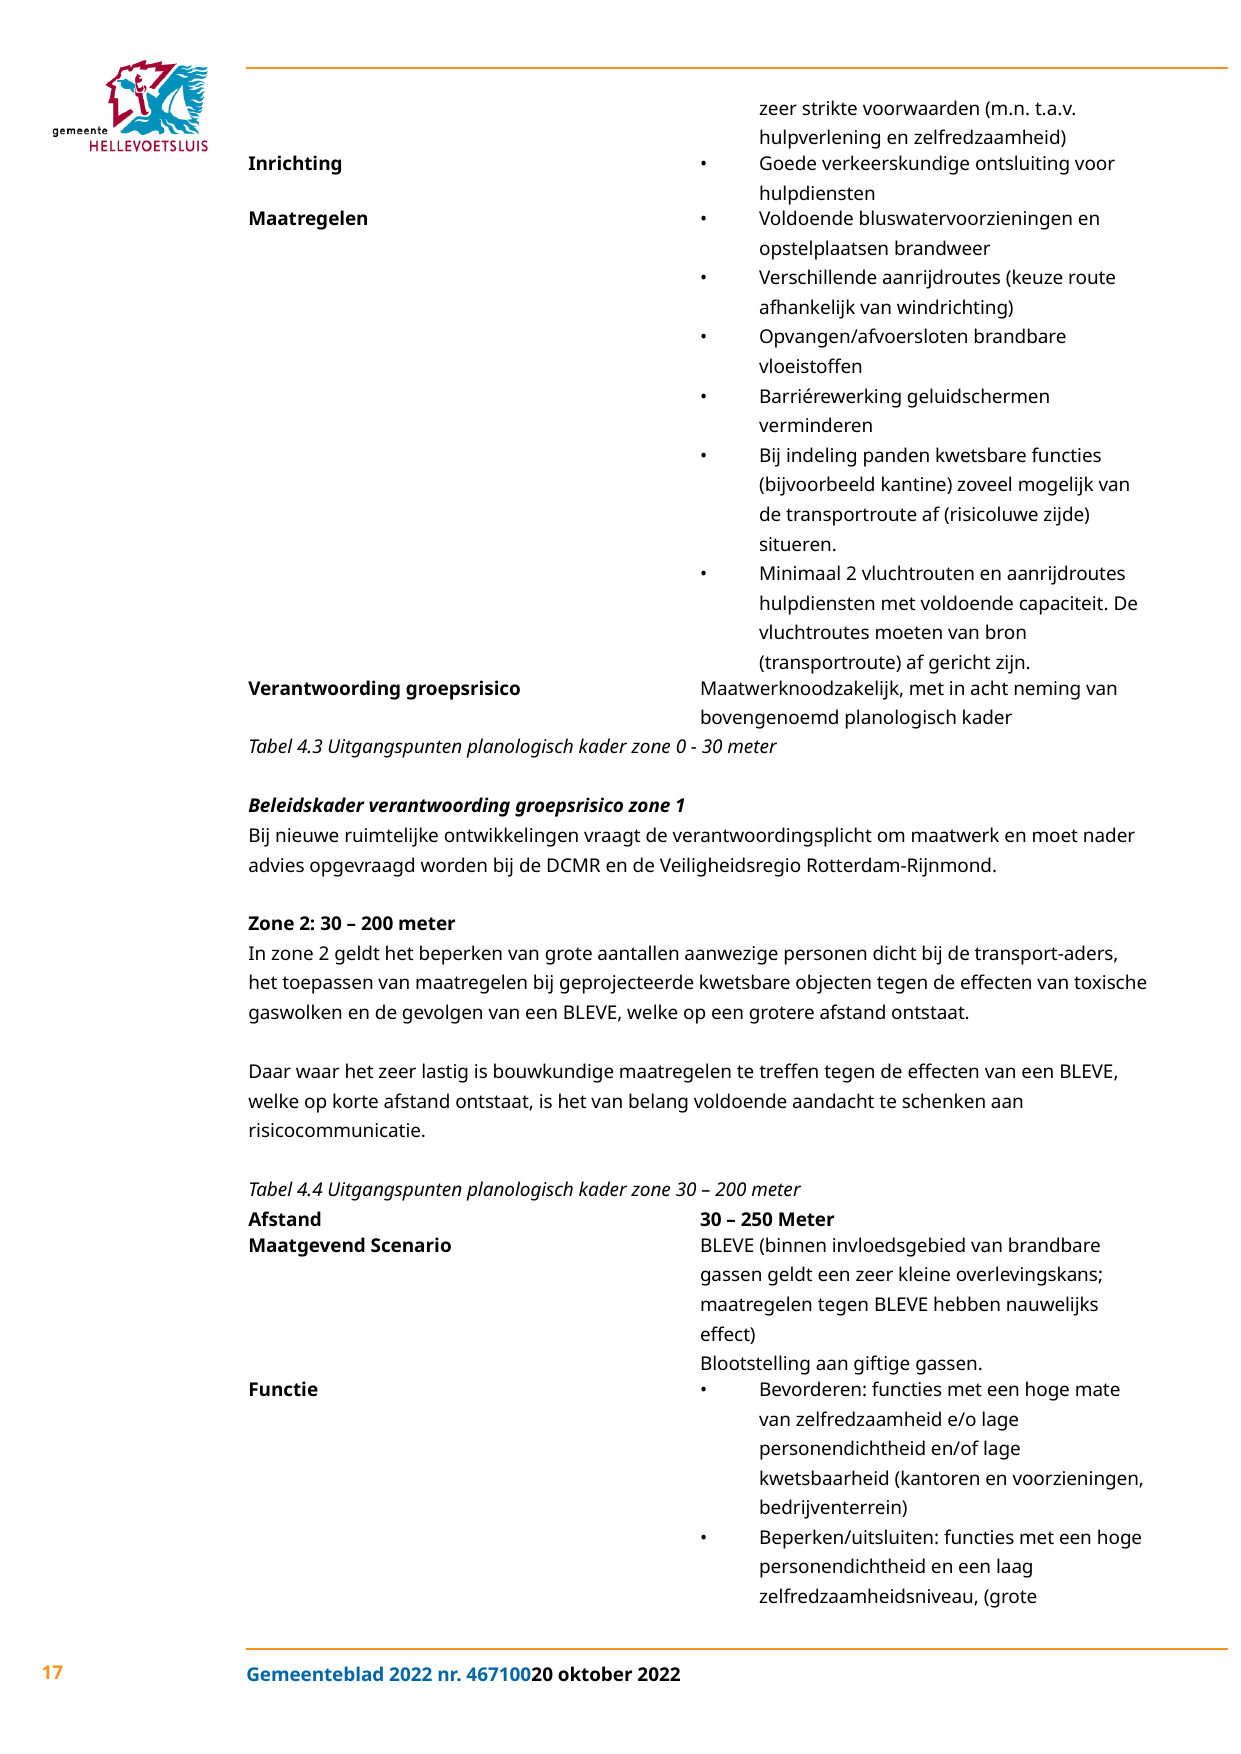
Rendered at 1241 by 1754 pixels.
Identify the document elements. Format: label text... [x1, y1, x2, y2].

table_cell BLEVE (binnen invloedsgebied van brandbare gassen geldt een zeer kleine overlevingskans; maatregelen tegen BLEVE hebben nauwelijks effect) Blootstelling aan giftige gassen. [700, 1232, 1152, 1376]
text Zone 2: 30 – 200 meter [248, 910, 1152, 936]
table_header Beleidskader verantwoording groepsrisico zone 1 Bij nieuwe ruimtelijke ontwikkelingen vraagt de verantwoordingsplicht om maatwerk en moet nader advies opgevraagd worden bij de DCMR en de Veiligheidsregio Rotterdam-Rijnmond. [248, 793, 1152, 878]
table_header Afstand [248, 1206, 700, 1232]
table_cell Inrichting [248, 150, 700, 205]
table_cell Goede verkeerskundige ontsluiting voor hulpdiensten [700, 150, 1152, 205]
table_cell zeer strikte voorwaarden (m.n. t.a.v. hulpverlening en zelfredzaamheid) [700, 95, 1152, 150]
text In zone 2 geldt het beperken van grote aantallen aanwezige personen dicht bij de transport-aders, het toepassen van maatregelen bij geprojecteerde kwetsbare objecten tegen de effecten van toxische gaswolken en de gevolgen van een BLEVE, welke op een grotere afstand ontstaat. [248, 940, 1152, 1025]
text Tabel 4.4 Uitgangspunten planologisch kader zone 30 – 200 meter [248, 1177, 1152, 1202]
table_cell Maatregelen [248, 205, 700, 675]
picture [41, 47, 231, 172]
table_cell [248, 95, 700, 150]
table_cell Verantwoording groepsrisico [248, 675, 700, 730]
table_cell Functie [248, 1376, 700, 1609]
table_cell Bevorderen: functies met een hoge mate van zelfredzaamheid e/o lage personendichtheid en/of lage kwetsbaarheid (kantoren en voorzieningen, bedrijventerrein) Beperken/uitsluiten: functies met een hoge personendichtheid en een laag zelfredzaamheidsniveau, (grote [700, 1376, 1152, 1609]
table_cell Maatwerknoodzakelijk, met in acht neming van bovengenoemd planologisch kader [700, 675, 1152, 730]
text Tabel 4.3 Uitgangspunten planologisch kader zone 0 - 30 meter [248, 733, 1152, 759]
table_header 30 – 250 Meter [700, 1206, 1152, 1232]
text Daar waar het zeer lastig is bouwkundige maatregelen te treffen tegen de effecten van een BLEVE, welke op korte afstand ontstaat, is het van belang voldoende aandacht te schenken aan risicocommunicatie. [248, 1058, 1152, 1143]
table_cell Maatgevend Scenario [248, 1232, 700, 1376]
table_cell Voldoende bluswatervoorzieningen en opstelplaatsen brandweer Verschillende aanrijdroutes (keuze route afhankelijk van windrichting) Opvangen/afvoersloten brandbare vloeistoffen Barriérewerking geluidschermen verminderen Bij indeling panden kwetsbare functies (bijvoorbeeld kantine) zoveel mogelijk van de transportroute af (risicoluwe zijde) situeren. Minimaal 2 vluchtrouten en aanrijdroutes hulpdiensten met voldoende capaciteit. De vluchtroutes moeten van bron (transportroute) af gericht zijn. [700, 205, 1152, 675]
